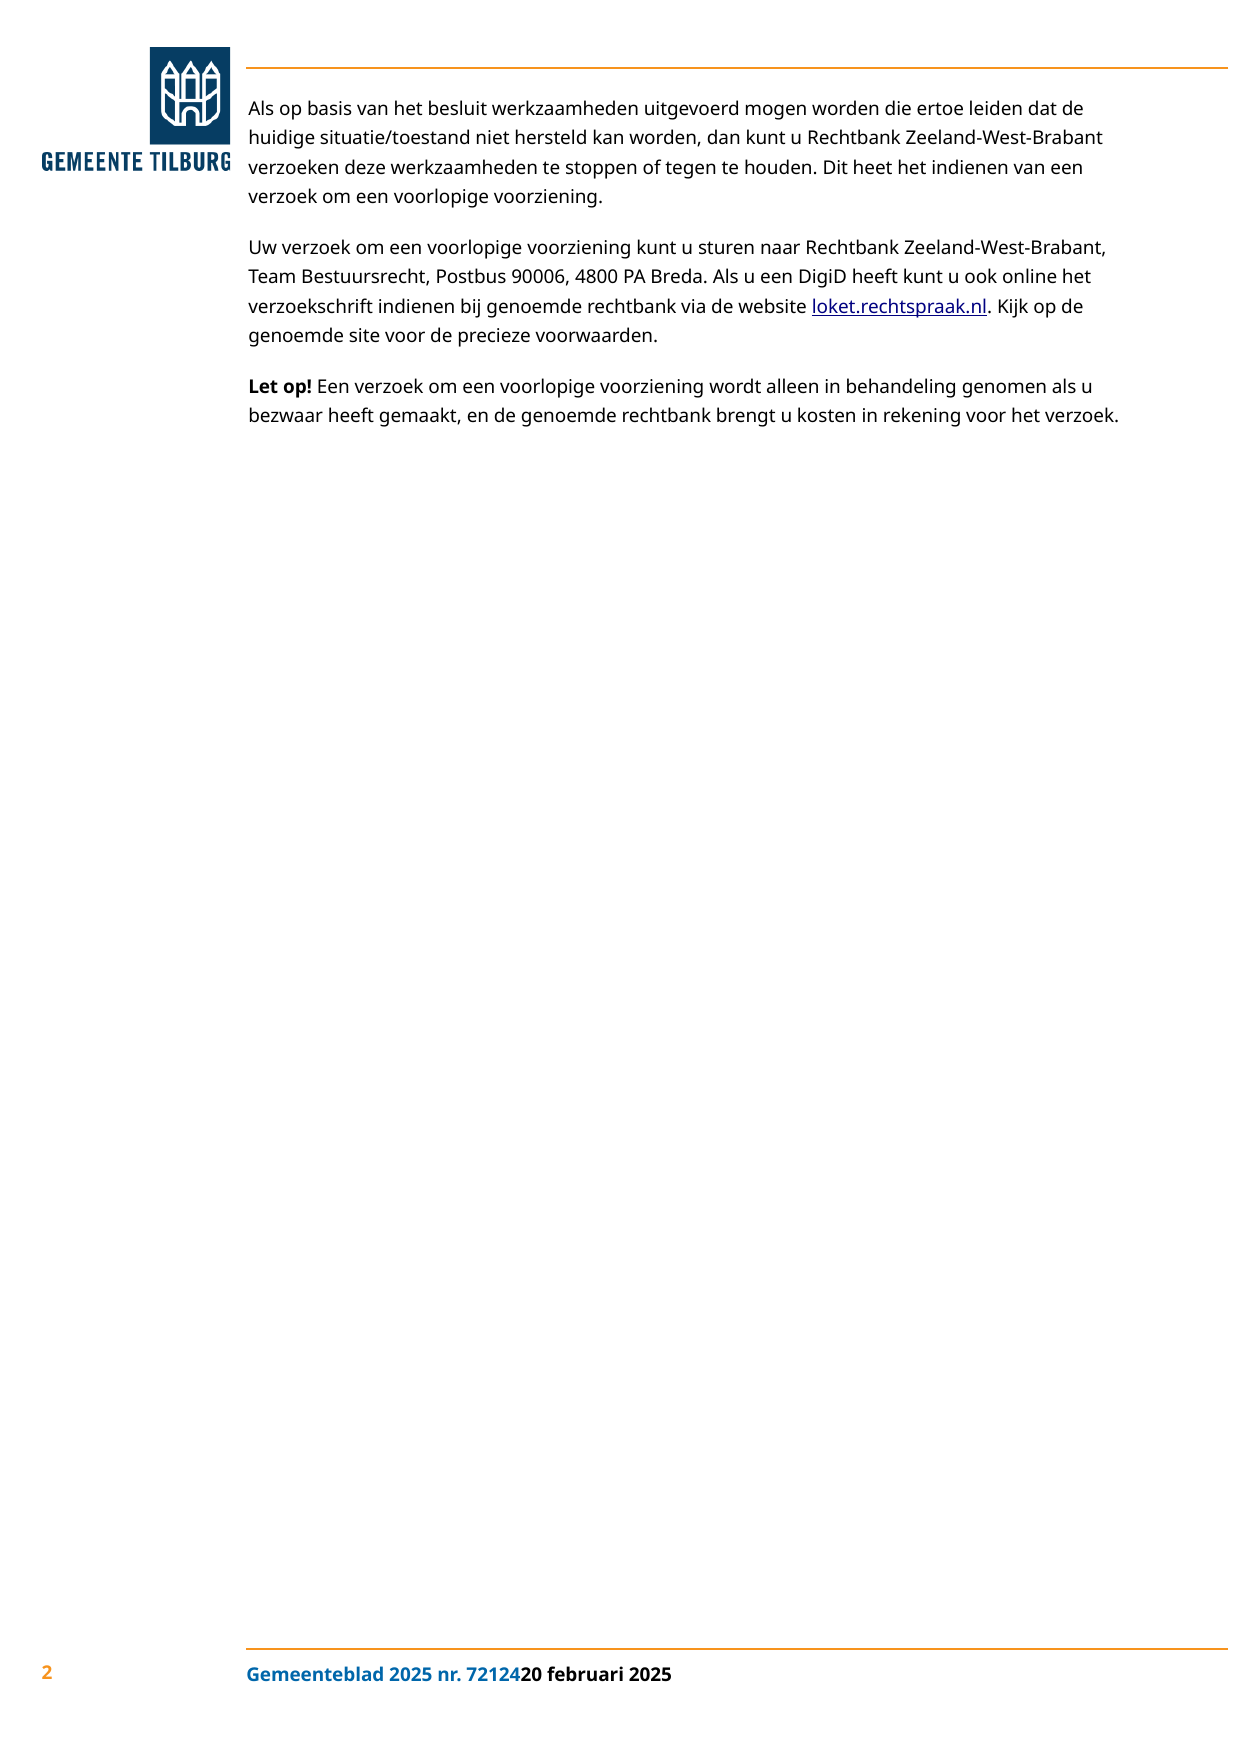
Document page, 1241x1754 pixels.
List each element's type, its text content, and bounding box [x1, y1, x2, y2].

text Uw verzoek om een voorlopige voorziening kunt u sturen naar Rechtbank Zeeland-West-Brabant, Team Bestuursrecht, Postbus 90006, 4800 PA Breda. Als u een DigiD heeft kunt u ook online het verzoekschrift indienen bij genoemde rechtbank via de website loket.rechtspraak.nl. Kijk op de genoemde site voor de precieze voorwaarden. [248, 234, 1152, 348]
text Als op basis van het besluit werkzaamheden uitgevoerd mogen worden die ertoe leiden dat de huidige situatie/toestand niet hersteld kan worden, dan kunt u Rechtbank Zeeland-West-Brabant verzoeken deze werkzaamheden te stoppen of tegen te houden. Dit heet het indienen van een verzoek om een voorlopige voorziening. [248, 95, 1152, 209]
picture [41, 47, 231, 172]
text Let op! Een verzoek om een voorlopige voorziening wordt alleen in behandeling genomen als u bezwaar heeft gemaakt, en de genoemde rechtbank brengt u kosten in rekening voor het verzoek. [248, 373, 1152, 428]
